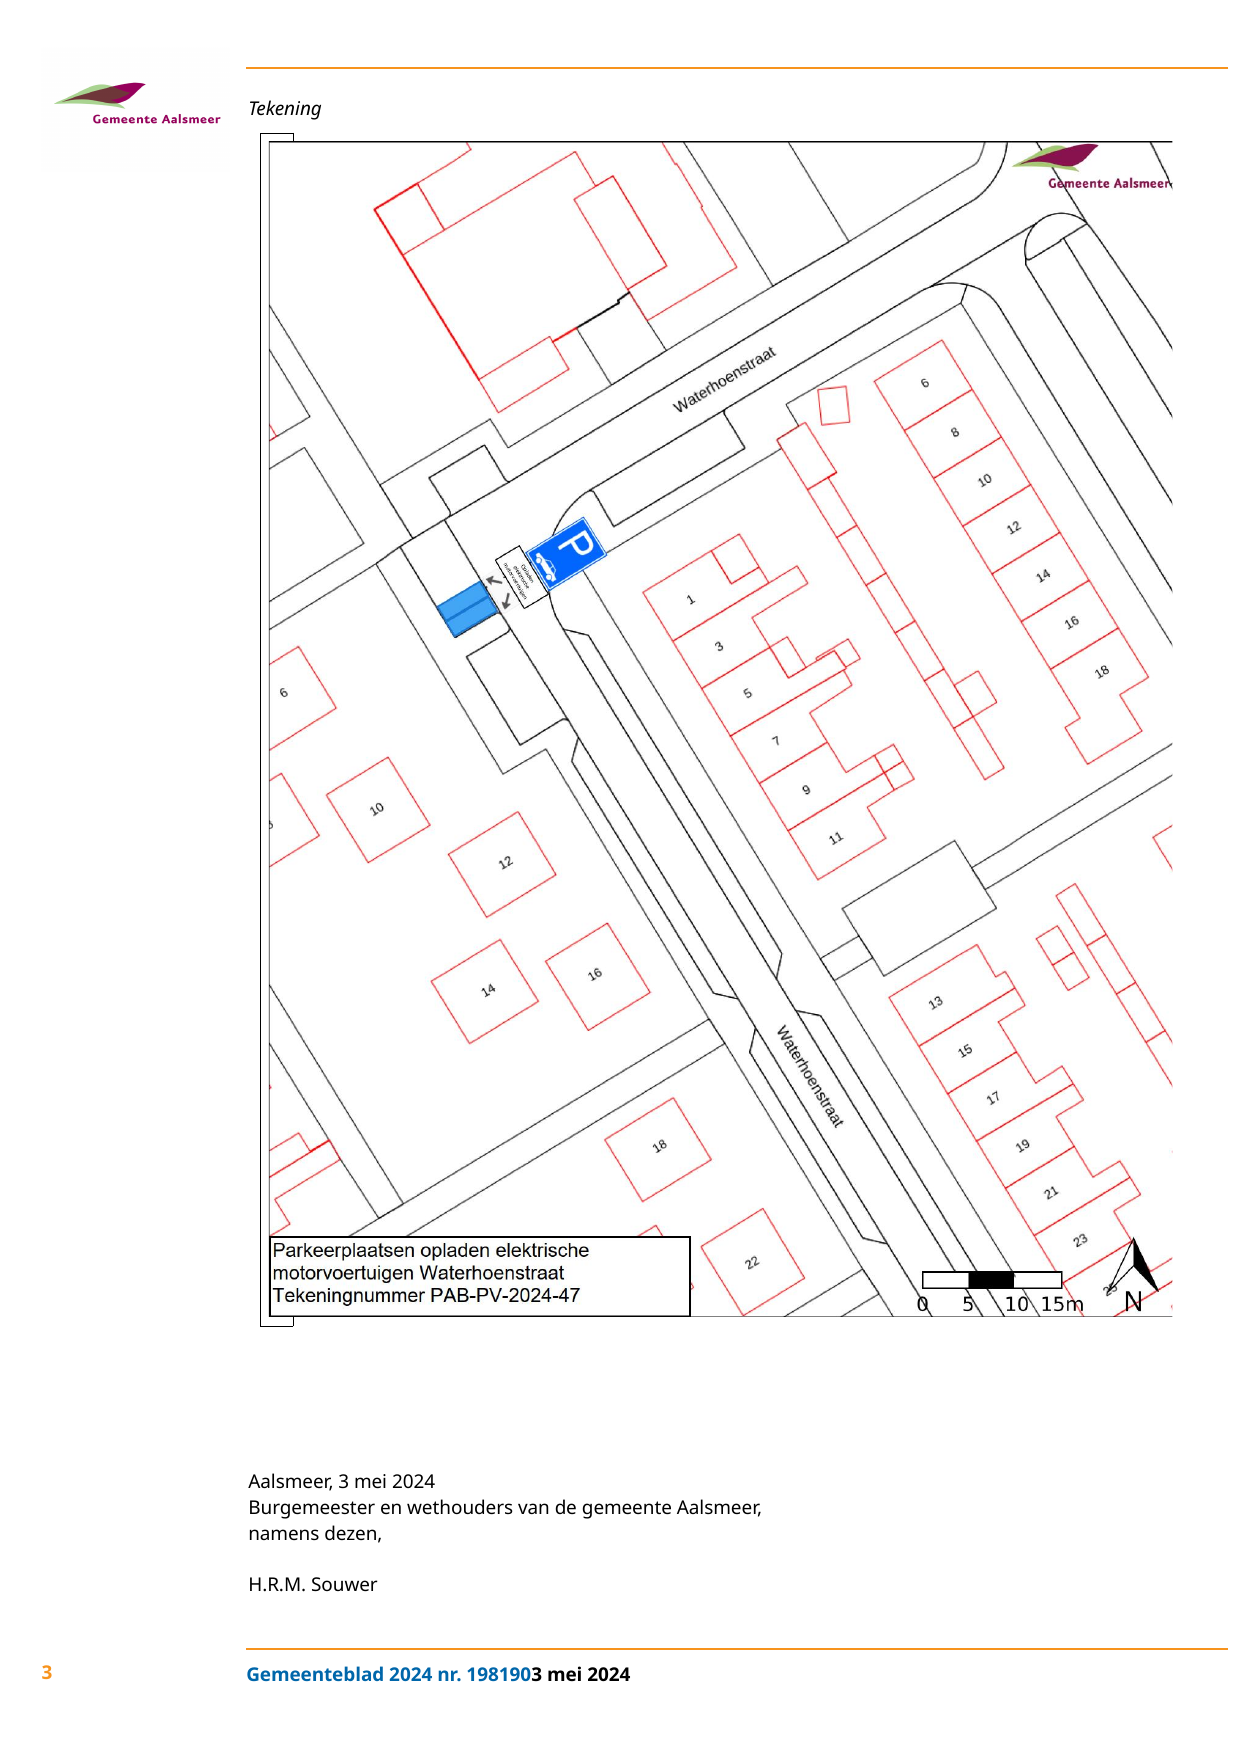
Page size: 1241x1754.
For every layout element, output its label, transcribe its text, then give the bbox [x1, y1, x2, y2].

text Aalsmeer, 3 mei 2024 [248, 1468, 1152, 1494]
text namens dezen, [248, 1520, 1152, 1546]
picture [268, 141, 1173, 1317]
text Burgemeester en wethouders van de gemeente Aalsmeer, [248, 1494, 1152, 1520]
text Tekening [248, 95, 1152, 121]
picture [41, 47, 231, 172]
text H.R.M. Souwer [248, 1571, 1152, 1597]
